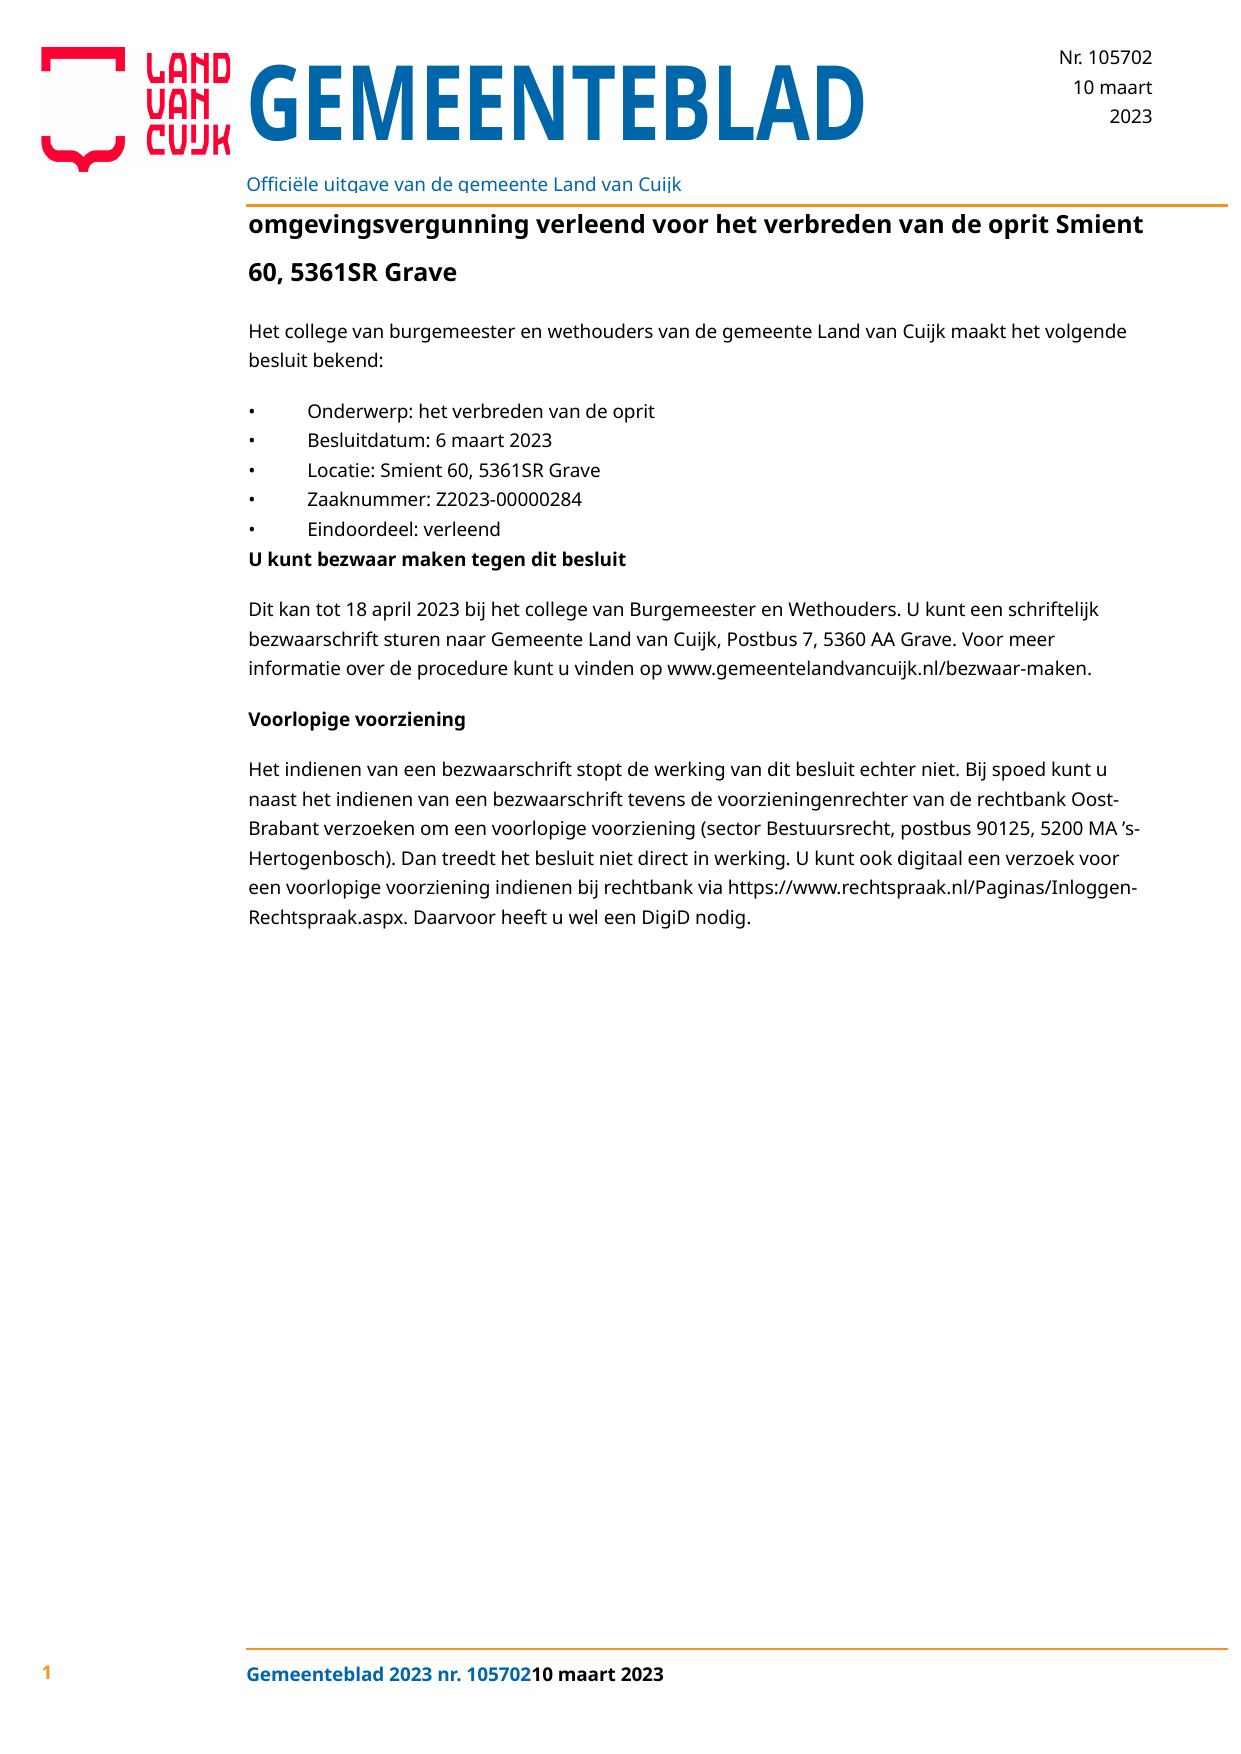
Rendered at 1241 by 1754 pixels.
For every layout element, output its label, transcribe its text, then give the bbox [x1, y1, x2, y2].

picture [41, 47, 231, 172]
text U kunt bezwaar maken tegen dit besluit [248, 546, 1152, 572]
text omgevingsvergunning verleend voor het verbreden van de oprit Smient 60, 5361SR Grave [248, 207, 1152, 288]
text Het indienen van een bezwaarschrift stopt de werking van dit besluit echter niet. Bij spoed kunt u naast het indienen van een bezwaarschrift tevens de voorzieningenrechter van de rechtbank Oost-Brabant verzoeken om een voorlopige voorziening (sector Bestuursrecht, postbus 90125, 5200 MA ’s-Hertogenbosch). Dan treedt het besluit niet direct in werking. U kunt ook digitaal een verzoek voor een voorlopige voorziening indienen bij rechtbank via https://www.rechtspraak.nl/Paginas/Inloggen-Rechtspraak.aspx. Daarvoor heeft u wel een DigiD nodig. [248, 756, 1152, 930]
list Zaaknummer: Z2023-00000284 [248, 487, 1152, 512]
text Dit kan tot 18 april 2023 bij het college van Burgemeester en Wethouders. U kunt een schriftelijk bezwaarschrift sturen naar Gemeente Land van Cuijk, Postbus 7, 5360 AA Grave. Voor meer informatie over de procedure kunt u vinden op www.gemeentelandvancuijk.nl/bezwaar-maken. [248, 596, 1152, 681]
list Locatie: Smient 60, 5361SR Grave [248, 457, 1152, 483]
list Besluitdatum: 6 maart 2023 [248, 427, 1152, 453]
list Onderwerp: het verbreden van de oprit [248, 398, 1152, 424]
text Het college van burgemeester en wethouders van de gemeente Land van Cuijk maakt het volgende besluit bekend: [248, 318, 1152, 373]
text Voorlopige voorziening [248, 706, 1152, 732]
list Eindoordeel: verleend [248, 516, 1152, 542]
